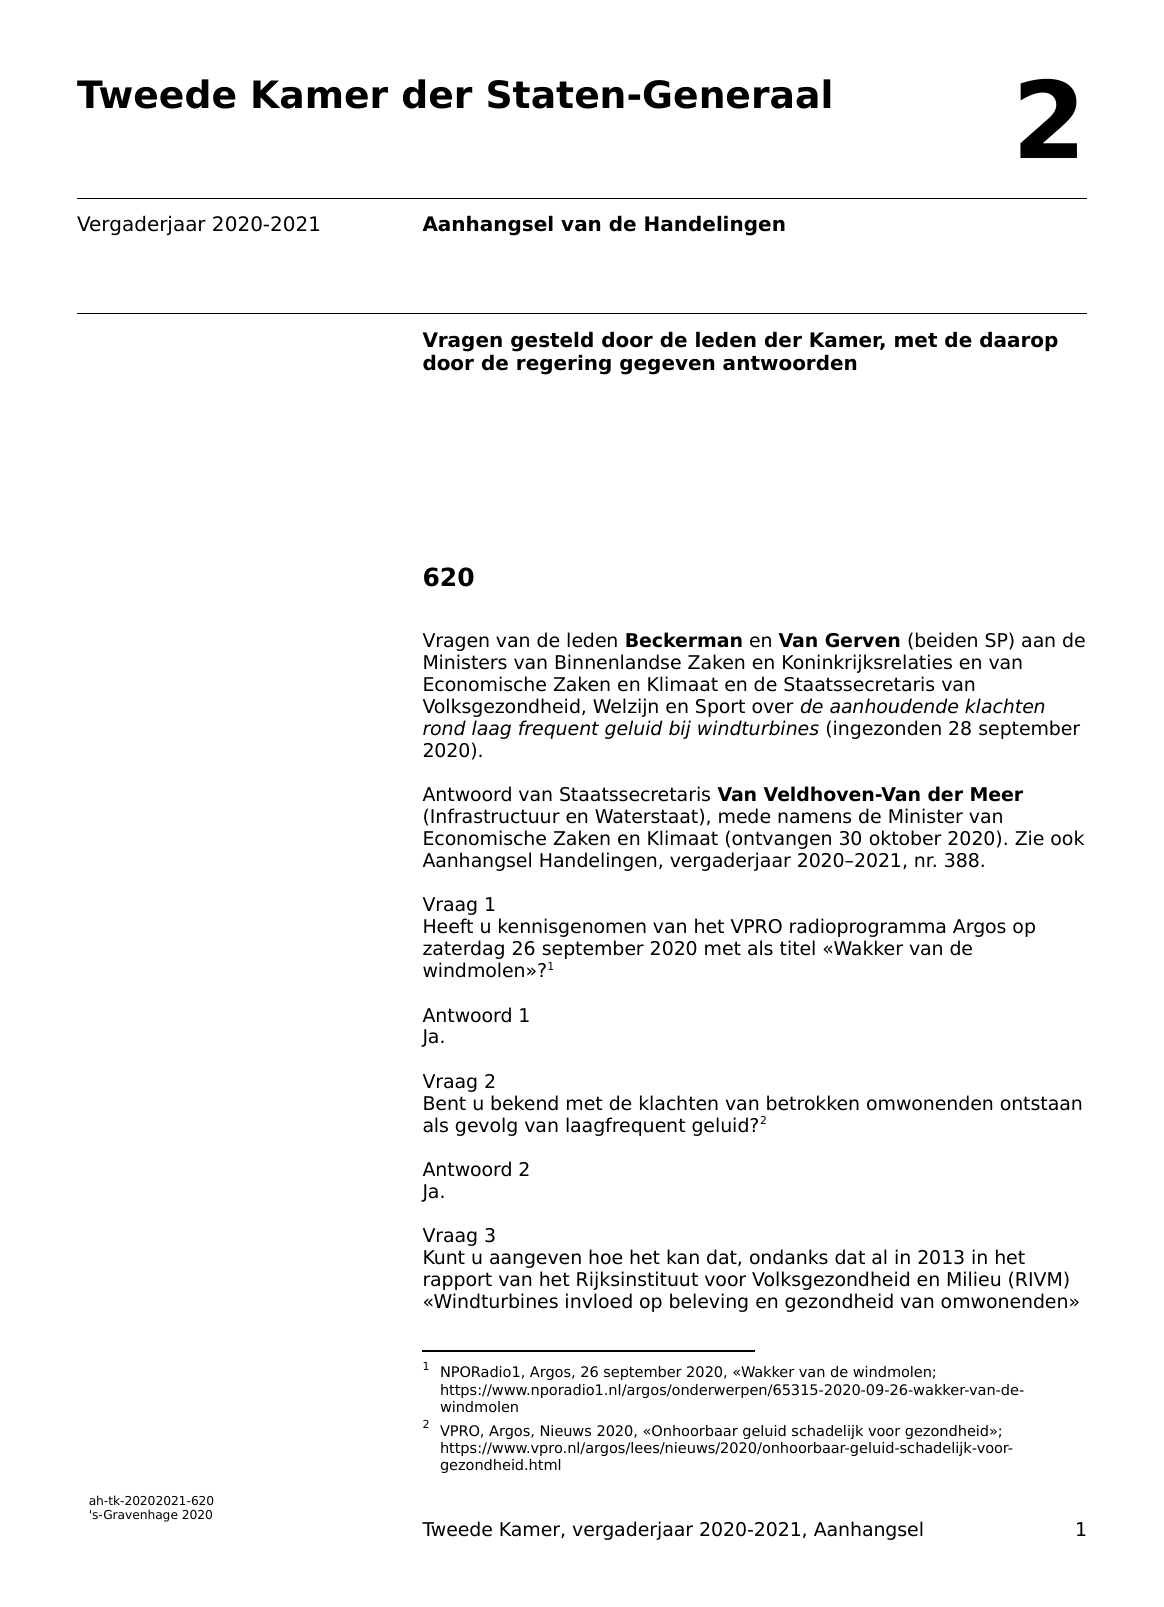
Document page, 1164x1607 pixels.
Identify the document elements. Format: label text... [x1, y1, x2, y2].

text Vraag 3 [422, 1225, 1087, 1247]
table_cell Vergaderjaar 2020-2021 [77, 199, 422, 313]
text Kunt u aangeven hoe het kan dat, ondanks dat al in 2013 in het rapport van het Rijksinstituut voor Volksgezondheid en Milieu (RIVM) «Windturbines invloed op beleving en gezondheid van omwonenden» [422, 1247, 1087, 1313]
table_header 2 [886, 59, 1087, 198]
text Vraag 2 [422, 1071, 1087, 1093]
text Vraag 1 [422, 894, 1087, 916]
table_header Tweede Kamer der Staten-Generaal [77, 59, 886, 198]
text ah-tk-20202021-620 [88, 1494, 323, 1508]
text Antwoord 2 [422, 1159, 1087, 1181]
text 's-Gravenhage 2020 [88, 1508, 323, 1522]
text NPORadio1, Argos, 26 september 2020, «Wakker van de windmolen; https://www.nporadio1.nl/argos/onderwerpen/65315-2020-09-26-wakker-van-de-windmolen [422, 1360, 1087, 1416]
text 620 [422, 563, 1087, 592]
text Ja. [422, 1026, 1087, 1048]
table_cell Aanhangsel van de Handelingen [422, 199, 1087, 313]
text Antwoord van Staatssecretaris Van Veldhoven-Van der Meer (Infrastructuur en Waterstaat), mede namens de Minister van Economische Zaken en Klimaat (ontvangen 30 oktober 2020). Zie ook Aanhangsel Handelingen, vergaderjaar 2020–2021, nr. 388. [422, 784, 1087, 872]
text Vragen van de leden Beckerman en Van Gerven (beiden SP) aan de Ministers van Binnenlandse Zaken en Koninkrijksrelaties en van Economische Zaken en Klimaat en de Staatssecretaris van Volksgezondheid, Welzijn en Sport over de aanhoudende klachten rond laag frequent geluid bij windturbines (ingezonden 28 september 2020). [422, 630, 1087, 762]
text Heeft u kennisgenomen van het VPRO radioprogramma Argos op zaterdag 26 september 2020 met als titel «Wakker van de windmolen»? [422, 916, 1087, 982]
text VPRO, Argos, Nieuws 2020, «Onhoorbaar geluid schadelijk voor gezondheid»; https://www.vpro.nl/argos/lees/nieuws/2020/onhoorbaar-geluid-schadelijk-voor-gezondheid.html [422, 1418, 1087, 1474]
text Bent u bekend met de klachten van betrokken omwonenden ontstaan als gevolg van laagfrequent geluid? [422, 1093, 1087, 1137]
table_cell Vragen gesteld door de leden der Kamer, met de daarop door de regering gegeven antwoorden [422, 314, 1087, 375]
text Antwoord 1 [422, 1004, 1087, 1026]
table_cell [77, 314, 422, 375]
text Ja. [422, 1181, 1087, 1203]
